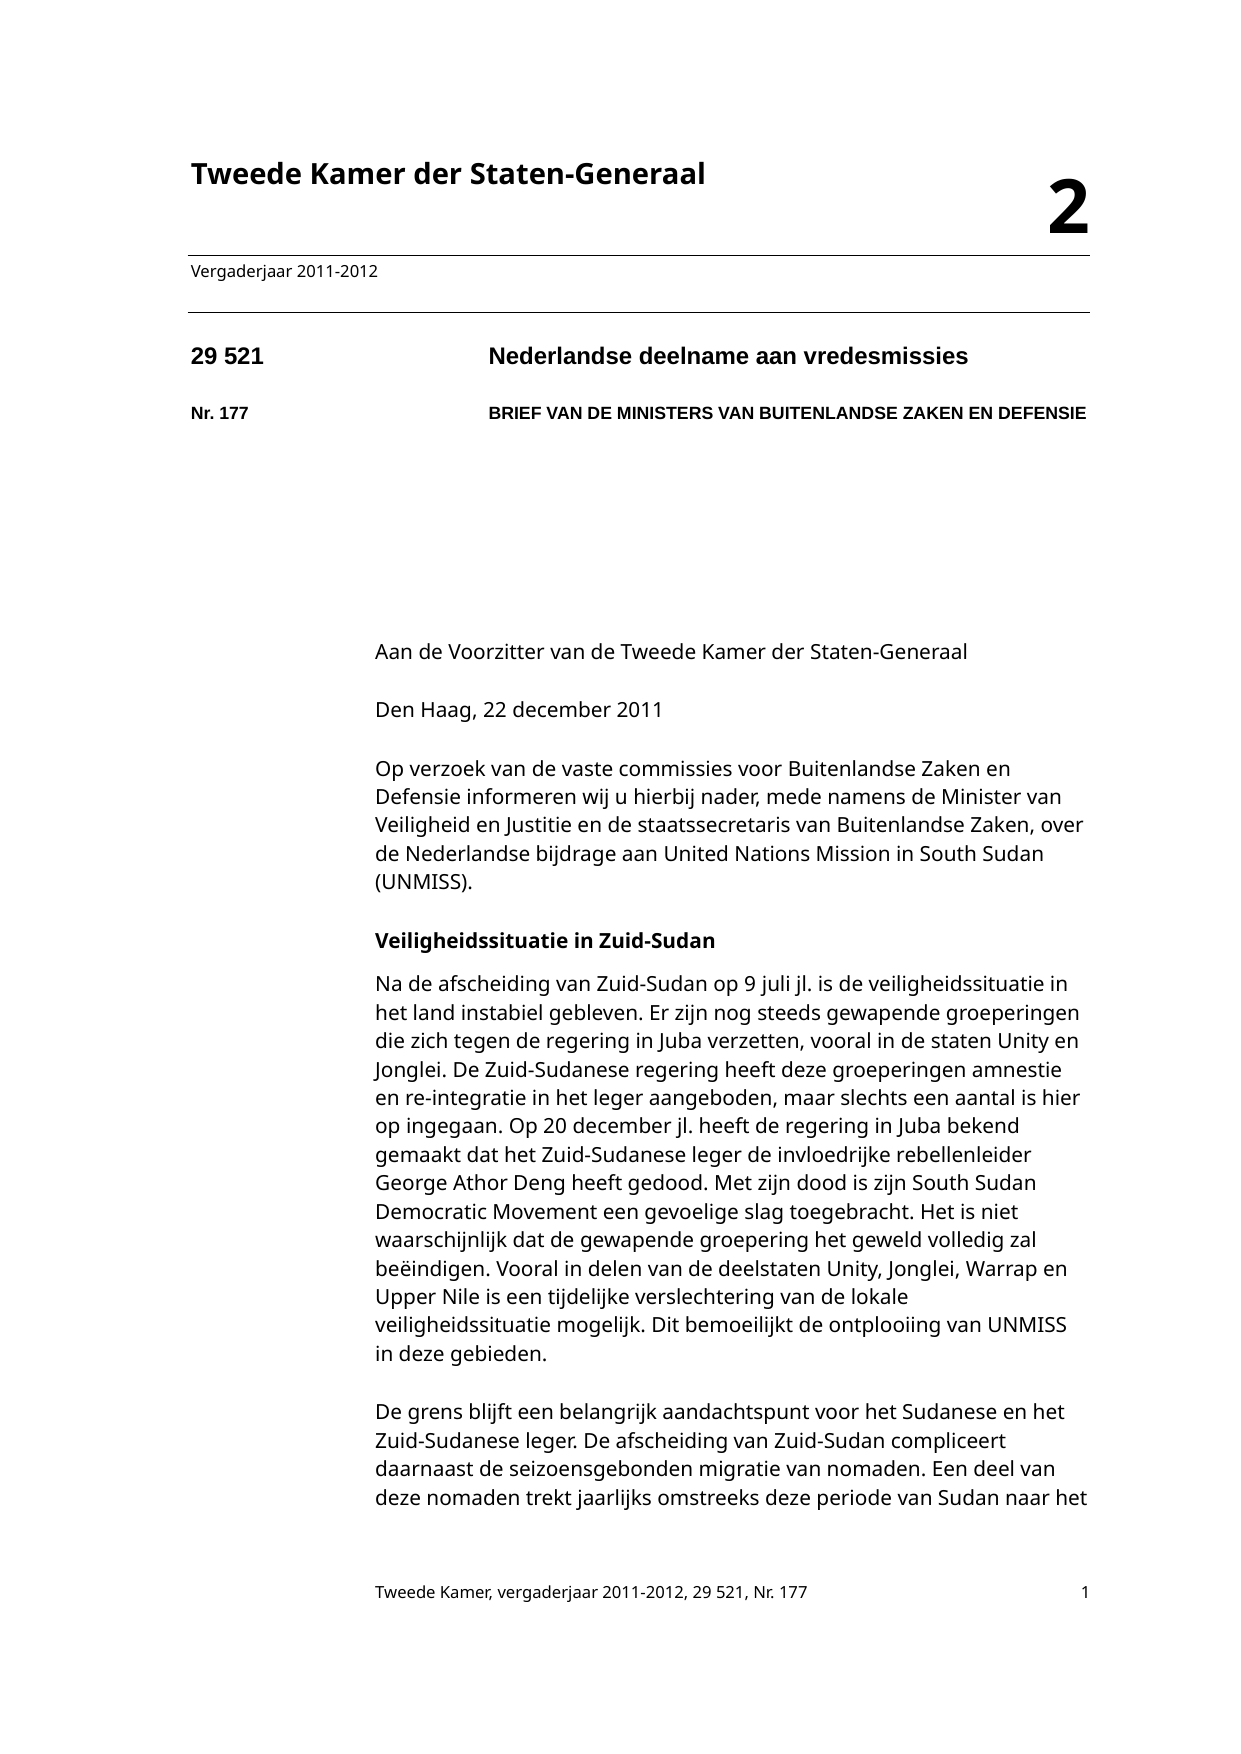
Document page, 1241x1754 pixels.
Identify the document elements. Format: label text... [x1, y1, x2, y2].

table_cell [485, 256, 1090, 312]
table_cell Vergaderjaar 2011-2012 [188, 256, 485, 312]
table_cell [485, 313, 1090, 339]
text Aan de Voorzitter van de Tweede Kamer der Staten-Generaal [375, 637, 1090, 665]
table_cell [188, 313, 485, 339]
text Den Haag, 22 december 2011 [375, 695, 1090, 724]
table_header 2 [910, 150, 1090, 255]
table_cell 29 521 [188, 339, 485, 399]
table_header Tweede Kamer der Staten-Generaal [188, 150, 909, 255]
text Op verzoek van de vaste commissies voor Buitenlandse Zaken en Defensie informeren wij u hierbij nader, mede namens de Minister van Veiligheid en Justitie en de staatssecretaris van Buitenlandse Zaken, over de Nederlandse bijdrage aan United Nations Mission in South Sudan (UNMISS). [375, 754, 1090, 896]
text Veiligheidssituatie in Zuid-Sudan [375, 926, 1090, 954]
table_cell Nederlandse deelname aan vredesmissies [485, 339, 1090, 399]
table_cell Nr. 177 [188, 399, 485, 518]
table_cell BRIEF VAN DE MINISTERS VAN BUITENLANDSE ZAKEN EN DEFENSIE [485, 399, 1090, 518]
text Na de afscheiding van Zuid-Sudan op 9 juli jl. is de veiligheidssituatie in het land instabiel gebleven. Er zijn nog steeds gewapende groeperingen die zich tegen de regering in Juba verzetten, vooral in de staten Unity en Jonglei. De Zuid-Sudanese regering heeft deze groeperingen amnestie en re-integratie in het leger aangeboden, maar slechts een aantal is hier op ingegaan. Op 20 december jl. heeft de regering in Juba bekend gemaakt dat het Zuid-Sudanese leger de invloedrijke rebellenleider George Athor Deng heeft gedood. Met zijn dood is zijn South Sudan Democratic Movement een gevoelige slag toegebracht. Het is niet waarschijnlijk dat de gewapende groepering het geweld volledig zal beëindigen. Vooral in delen van de deelstaten Unity, Jonglei, Warrap en Upper Nile is een tijdelijke verslechtering van de lokale veiligheidssituatie mogelijk. Dit bemoeilijkt de ontplooiing van UNMISS in deze gebieden. [375, 969, 1090, 1367]
text De grens blijft een belangrijk aandachtspunt voor het Sudanese en het Zuid-Sudanese leger. De afscheiding van Zuid-Sudan compliceert daarnaast de seizoensgebonden migratie van nomaden. Een deel van deze nomaden trekt jaarlijks omstreeks deze periode van Sudan naar het [375, 1397, 1090, 1511]
